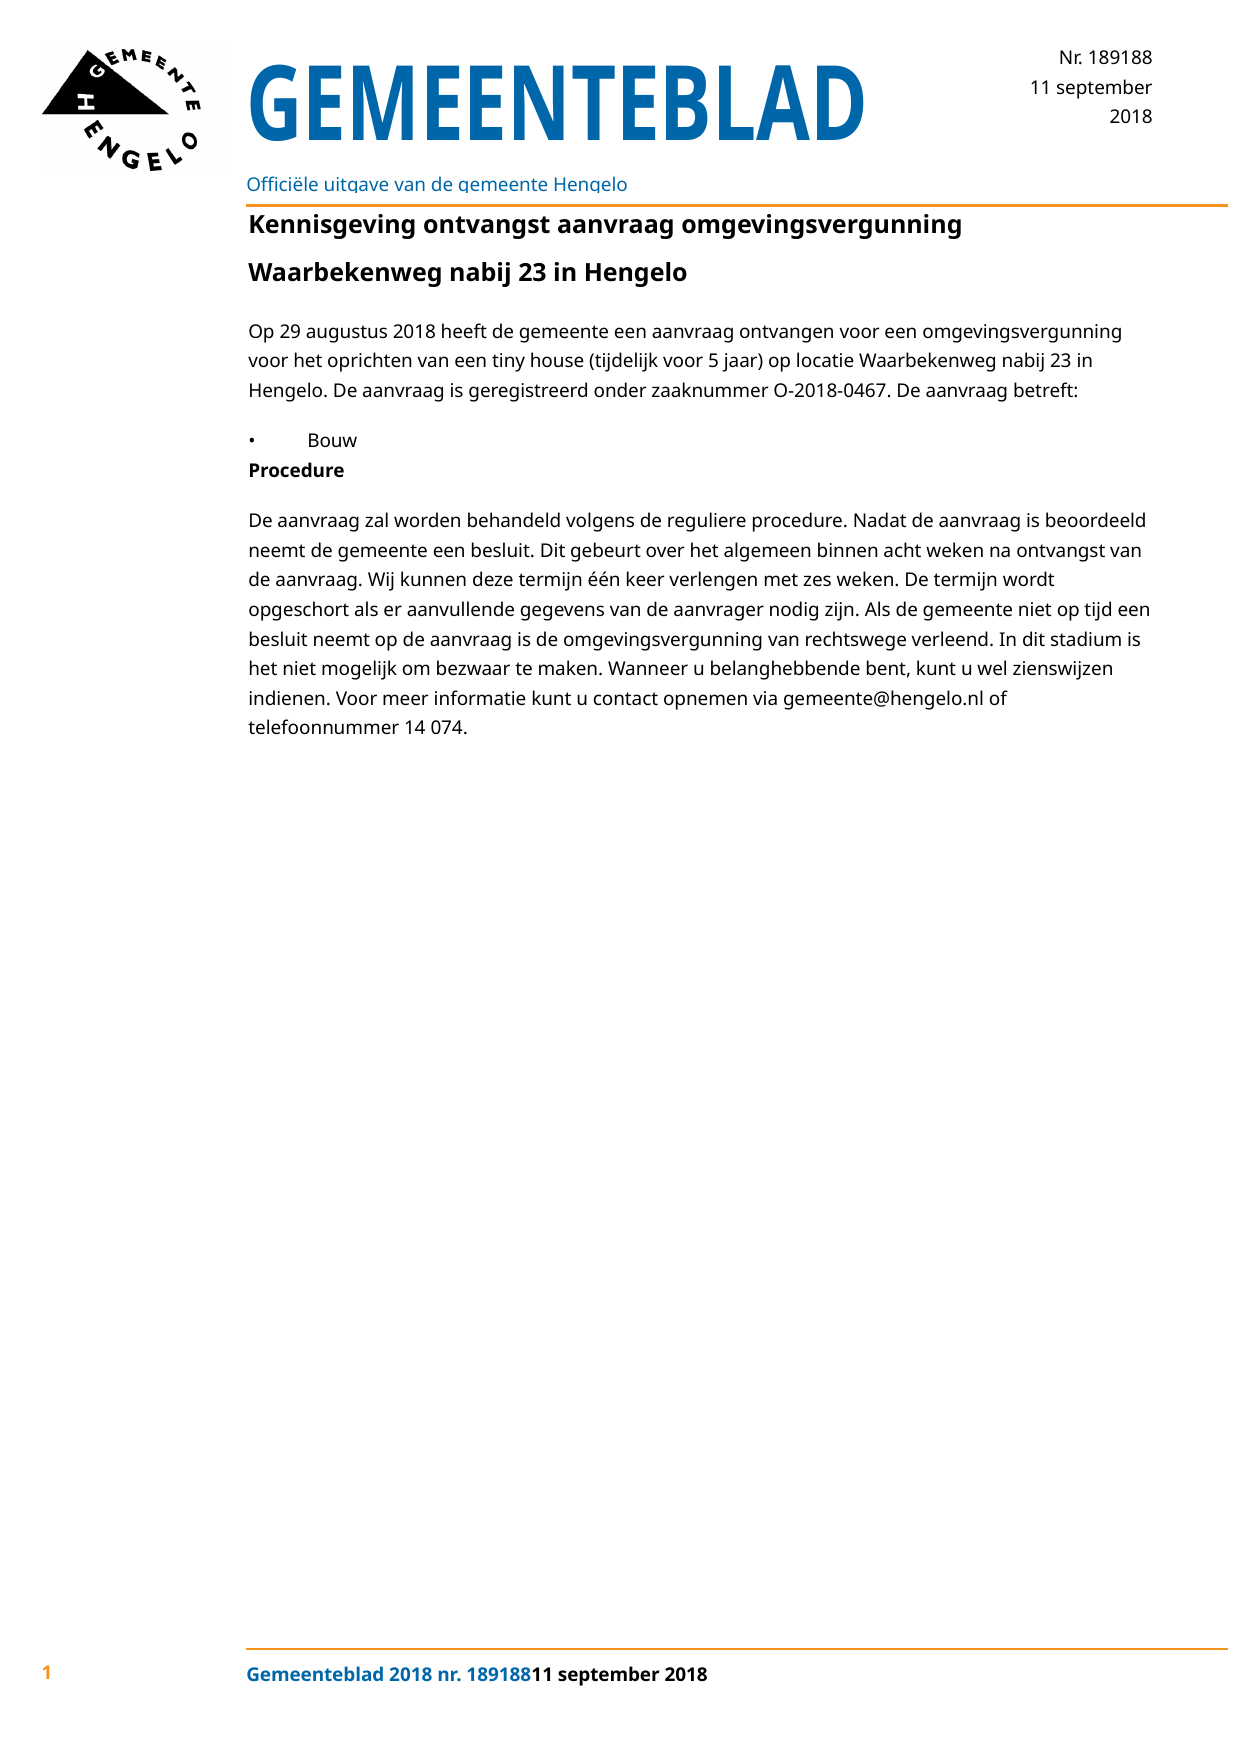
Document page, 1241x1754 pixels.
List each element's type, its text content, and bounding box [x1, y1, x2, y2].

text Op 29 augustus 2018 heeft de gemeente een aanvraag ontvangen voor een omgevingsvergunning voor het oprichten van een tiny house (tijdelijk voor 5 jaar) op locatie Waarbekenweg nabij 23 in Hengelo. De aanvraag is geregistreerd onder zaaknummer O-2018-0467. De aanvraag betreft: [248, 318, 1152, 403]
text Procedure [248, 457, 1152, 483]
picture [41, 47, 231, 172]
text De aanvraag zal worden behandeld volgens de reguliere procedure. Nadat de aanvraag is beoordeeld neemt de gemeente een besluit. Dit gebeurt over het algemeen binnen acht weken na ontvangst van de aanvraag. Wij kunnen deze termijn één keer verlengen met zes weken. De termijn wordt opgeschort als er aanvullende gegevens van de aanvrager nodig zijn. Als de gemeente niet op tijd een besluit neemt op de aanvraag is de omgevingsvergunning van rechtswege verleend. In dit stadium is het niet mogelijk om bezwaar te maken. Wanneer u belanghebbende bent, kunt u wel zienswijzen indienen. Voor meer informatie kunt u contact opnemen via gemeente@hengelo.nl of telefoonnummer 14 074. [248, 507, 1152, 740]
text Kennisgeving ontvangst aanvraag omgevingsvergunning Waarbekenweg nabij 23 in Hengelo [248, 207, 1152, 288]
list Bouw [248, 427, 1152, 453]
